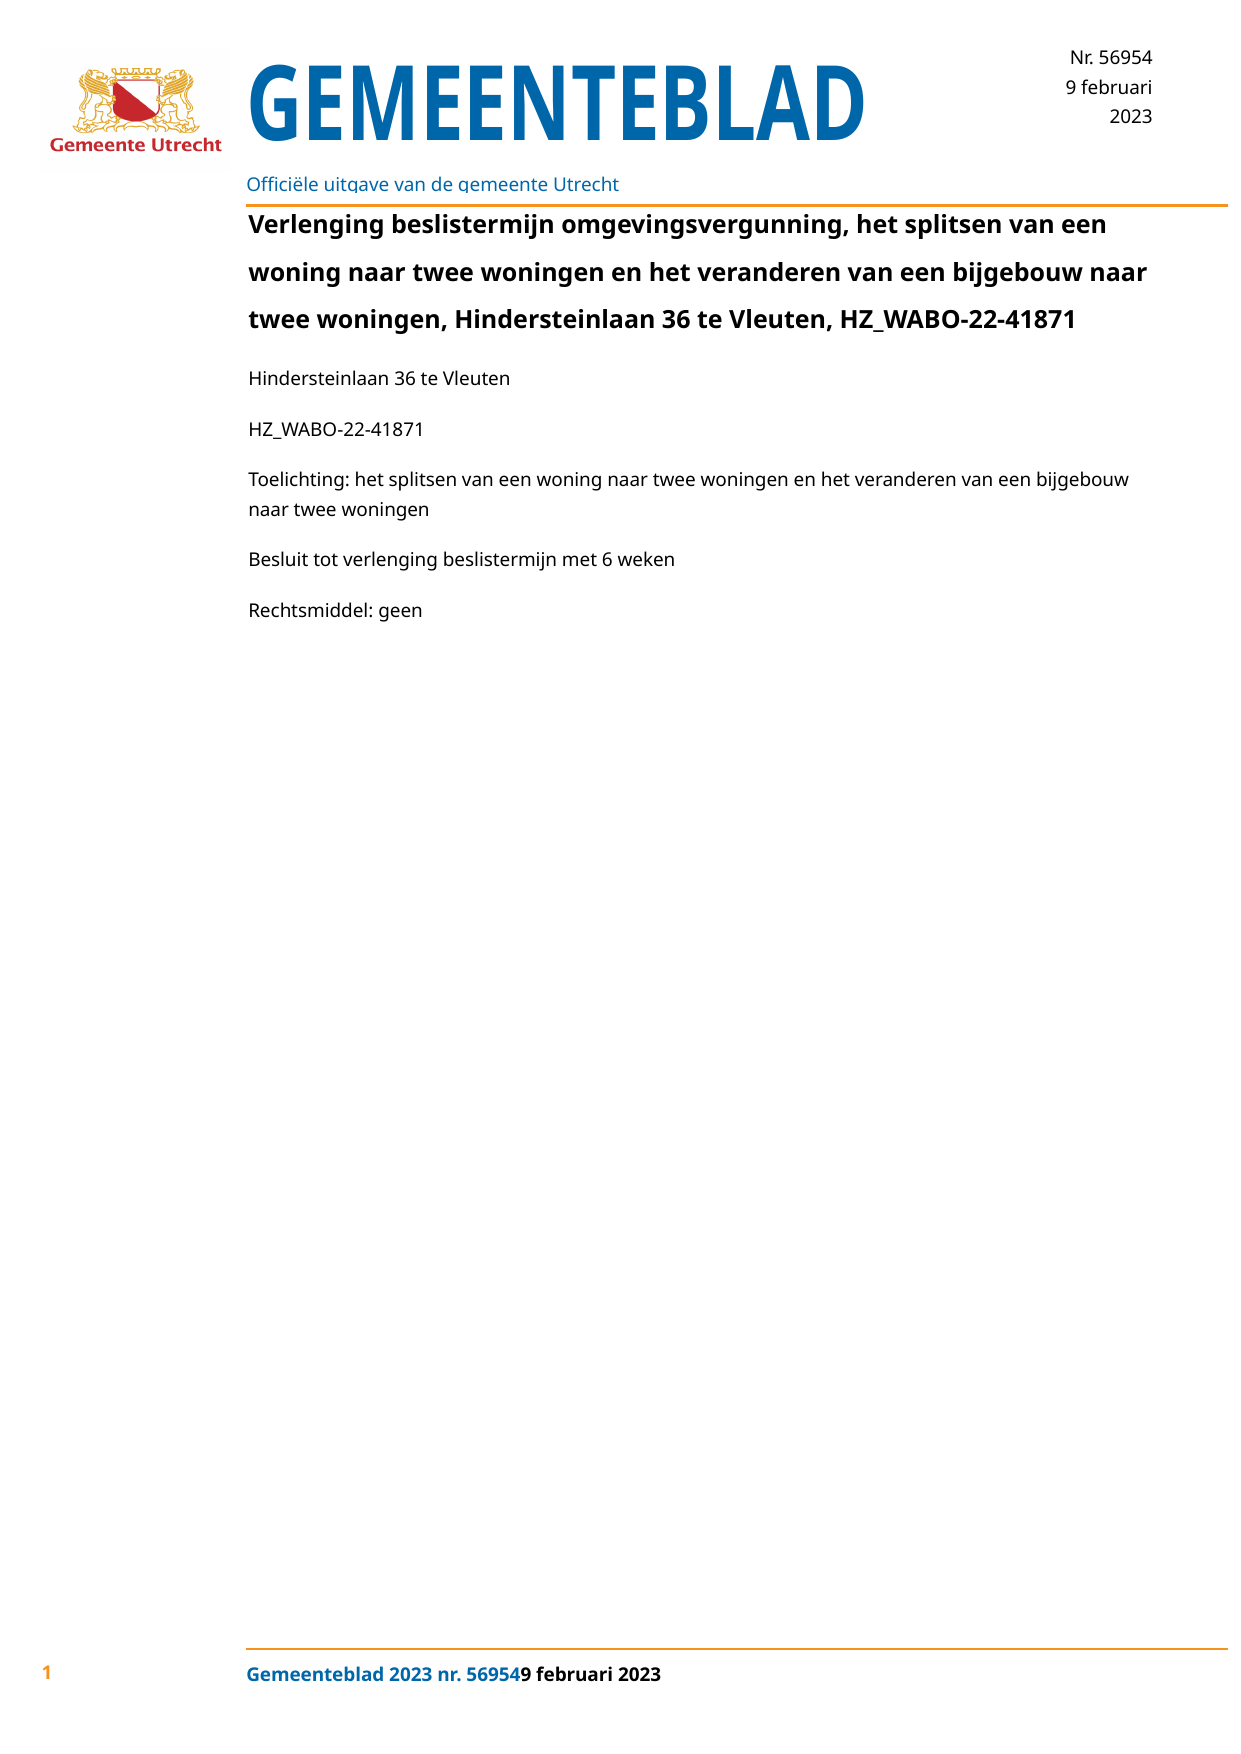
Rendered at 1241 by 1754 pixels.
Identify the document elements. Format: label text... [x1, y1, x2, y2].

text Verlenging beslistermijn omgevingsvergunning, het splitsen van een woning naar twee woningen en het veranderen van een bijgebouw naar twee woningen, Hindersteinlaan 36 te Vleuten, HZ_WABO-22-41871 [248, 207, 1152, 336]
picture [41, 47, 231, 172]
text Rechtsmiddel: geen [248, 597, 1152, 622]
text Hindersteinlaan 36 te Vleuten [248, 366, 1152, 391]
text Besluit tot verlenging beslistermijn met 6 weken [248, 546, 1152, 572]
text HZ_WABO-22-41871 [248, 416, 1152, 442]
text Toelichting: het splitsen van een woning naar twee woningen en het veranderen van een bijgebouw naar twee woningen [248, 466, 1152, 522]
